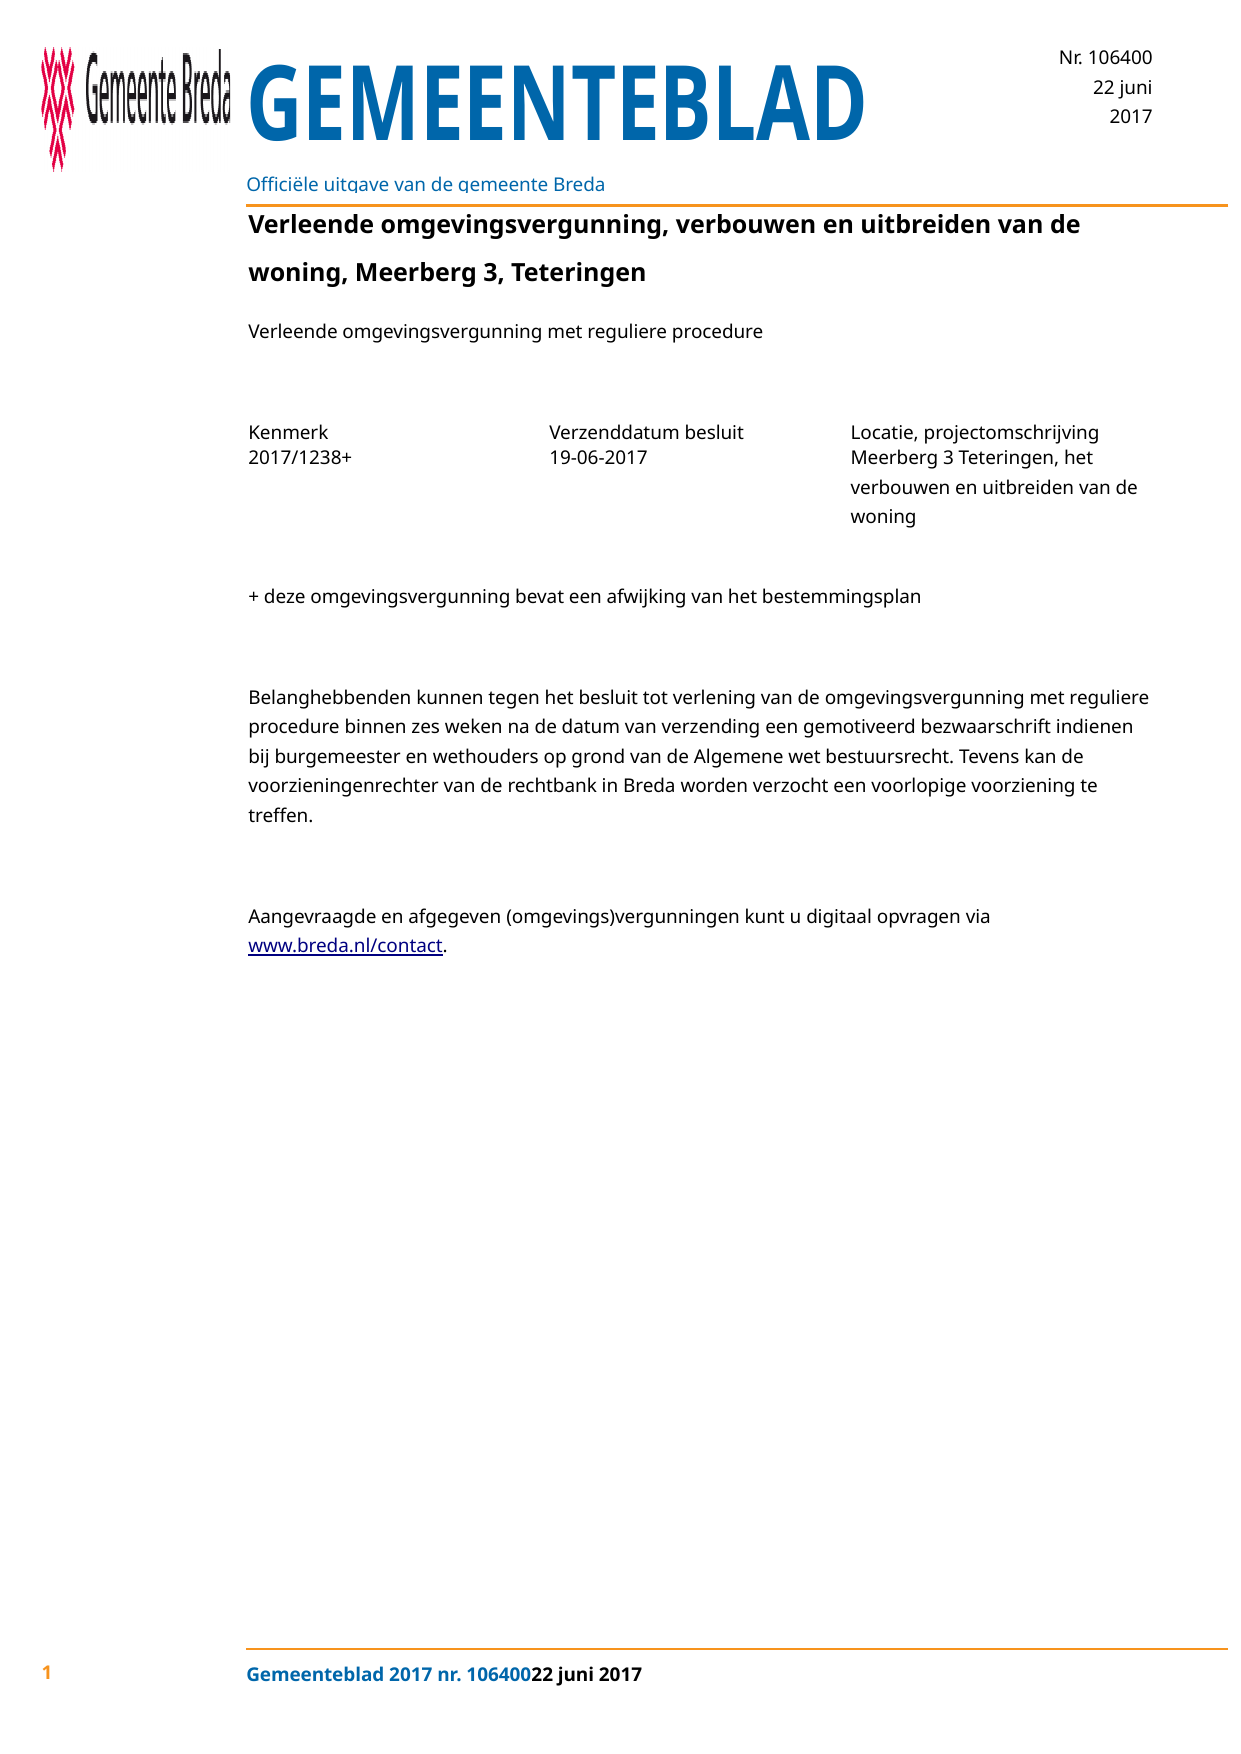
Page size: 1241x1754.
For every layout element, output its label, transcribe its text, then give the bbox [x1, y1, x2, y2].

table_header Locatie, projectomschrijving [850, 419, 1152, 444]
table_header Kenmerk [248, 419, 549, 444]
table_cell 19-06-2017 [549, 445, 850, 529]
text Belanghebbenden kunnen tegen het besluit tot verlening van de omgevingsvergunning met reguliere procedure binnen zes weken na de datum van verzending een gemotiveerd bezwaarschrift indienen bij burgemeester en wethouders op grond van de Algemene wet bestuursrecht. Tevens kan de voorzieningenrechter van de rechtbank in Breda worden verzocht een voorlopige voorziening te treffen. [248, 684, 1152, 828]
table_cell 2017/1238+ [248, 445, 549, 529]
table_header Verzenddatum besluit [549, 419, 850, 444]
table_cell Meerberg 3 Teteringen, het verbouwen en uitbreiden van de woning [850, 445, 1152, 529]
text + deze omgevingsvergunning bevat een afwijking van het bestemmingsplan [248, 583, 1152, 609]
picture [41, 47, 231, 172]
text Verleende omgevingsvergunning met reguliere procedure [248, 318, 1152, 344]
text Aangevraagde en afgegeven (omgevings)vergunningen kunt u digitaal opvragen via www.breda.nl/contact. [248, 903, 1152, 958]
text Verleende omgevingsvergunning, verbouwen en uitbreiden van de woning, Meerberg 3, Teteringen [248, 207, 1152, 288]
